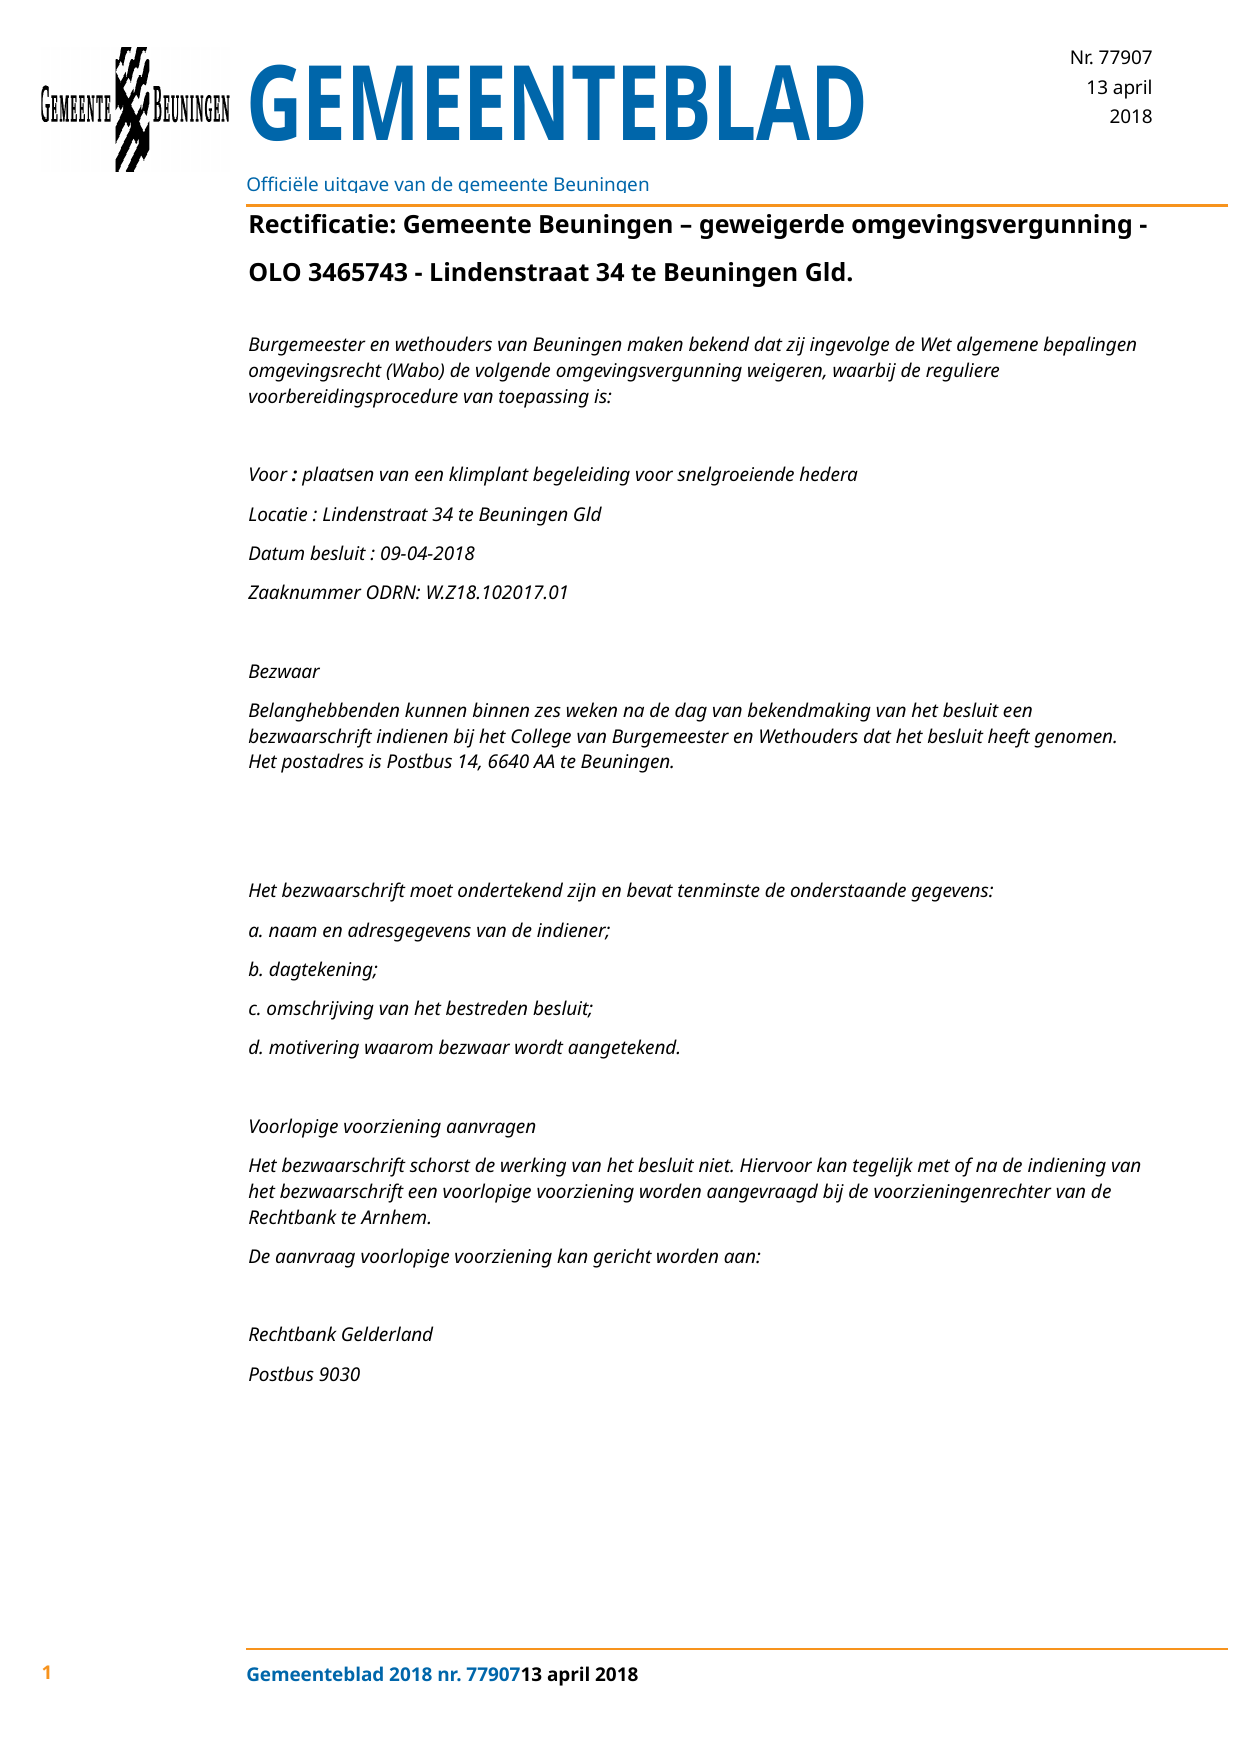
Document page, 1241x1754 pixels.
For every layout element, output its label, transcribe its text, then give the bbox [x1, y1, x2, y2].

text b. dagtekening; [248, 956, 1152, 982]
text Burgemeester en wethouders van Beuningen maken bekend dat zij ingevolge de Wet algemene bepalingen omgevingsrecht (Wabo) de volgende omgevingsvergunning weigeren, waarbij de reguliere voorbereidingsprocedure van toepassing is: [248, 331, 1152, 409]
picture [41, 47, 231, 172]
text c. omschrijving van het bestreden besluit; [248, 995, 1152, 1021]
text Datum besluit : 09-04-2018 [248, 540, 1152, 566]
text Locatie : Lindenstraat 34 te Beuningen Gld [248, 501, 1152, 526]
text Het bezwaarschrift moet ondertekend zijn en bevat tenminste de onderstaande gegevens: [248, 877, 1152, 903]
text Rechtbank Gelderland [248, 1322, 1152, 1347]
text d. motivering waarom bezwaar wordt aangetekend. [248, 1034, 1152, 1060]
text Voor : plaatsen van een klimplant begeleiding voor snelgroeiende hedera [248, 461, 1152, 487]
text Het bezwaarschrift schorst de werking van het besluit niet. Hiervoor kan tegelijk met of na de indiening van het bezwaarschrift een voorlopige voorziening worden aangevraagd bij de voorzieningenrechter van de Rechtbank te Arnhem. [248, 1152, 1152, 1229]
text Rectificatie: Gemeente Beuningen – geweigerde omgevingsvergunning - OLO 3465743 - Lindenstraat 34 te Beuningen Gld. [248, 207, 1152, 288]
text Bezwaar [248, 658, 1152, 683]
text Voorlopige voorziening aanvragen [248, 1113, 1152, 1139]
text Belanghebbenden kunnen binnen zes weken na de dag van bekendmaking van het besluit een bezwaarschrift indienen bij het College van Burgemeester en Wethouders dat het besluit heeft genomen. Het postadres is Postbus 14, 6640 AA te Beuningen. [248, 697, 1152, 774]
text a. naam en adresgegevens van de indiener; [248, 917, 1152, 942]
text De aanvraag voorlopige voorziening kan gericht worden aan: [248, 1243, 1152, 1269]
text Zaaknummer ODRN: W.Z18.102017.01 [248, 579, 1152, 605]
text Postbus 9030 [248, 1361, 1152, 1387]
